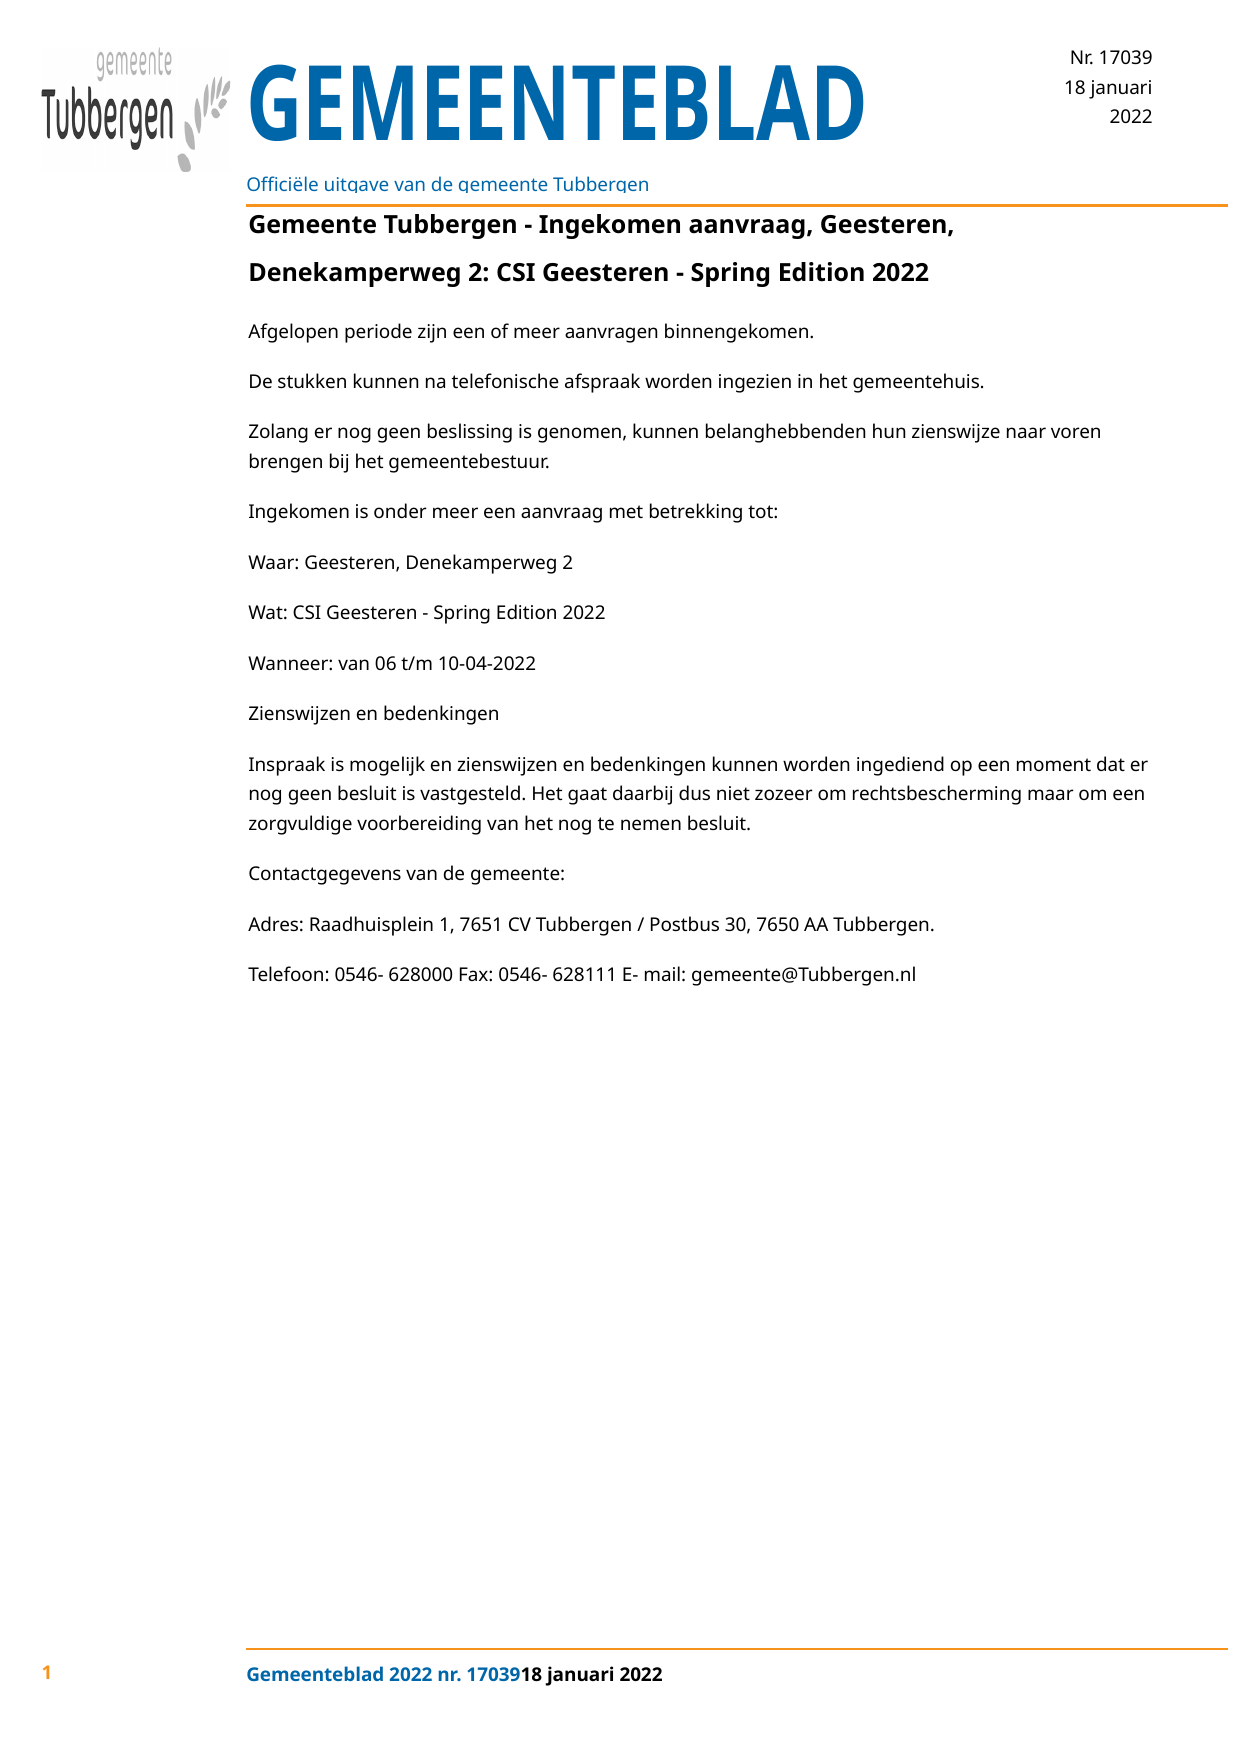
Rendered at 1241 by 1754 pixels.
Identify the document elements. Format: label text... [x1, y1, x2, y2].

text Inspraak is mogelijk en zienswijzen en bedenkingen kunnen worden ingediend op een moment dat er nog geen besluit is vastgesteld. Het gaat daarbij dus niet zozeer om rechtsbescherming maar om een zorgvuldige voorbereiding van het nog te nemen besluit. [248, 751, 1152, 836]
text Contactgegevens van de gemeente: [248, 860, 1152, 886]
text Adres: Raadhuisplein 1, 7651 CV Tubbergen / Postbus 30, 7650 AA Tubbergen. [248, 911, 1152, 937]
text Telefoon: 0546- 628000 Fax: 0546- 628111 E- mail: gemeente@Tubbergen.nl [248, 961, 1152, 987]
text Wat: CSI Geesteren - Spring Edition 2022 [248, 599, 1152, 625]
text Afgelopen periode zijn een of meer aanvragen binnengekomen. [248, 318, 1152, 344]
text Zolang er nog geen beslissing is genomen, kunnen belanghebbenden hun zienswijze naar voren brengen bij het gemeentebestuur. [248, 419, 1152, 474]
text Waar: Geesteren, Denekamperweg 2 [248, 549, 1152, 575]
text Zienswijzen en bedenkingen [248, 700, 1152, 726]
text Ingekomen is onder meer een aanvraag met betrekking tot: [248, 499, 1152, 524]
text Wanneer: van 06 t/m 10-04-2022 [248, 650, 1152, 676]
picture [41, 47, 231, 172]
text De stukken kunnen na telefonische afspraak worden ingezien in het gemeentehuis. [248, 368, 1152, 394]
text Gemeente Tubbergen - Ingekomen aanvraag, Geesteren, Denekamperweg 2: CSI Geesteren - Spring Edition 2022 [248, 207, 1152, 288]
